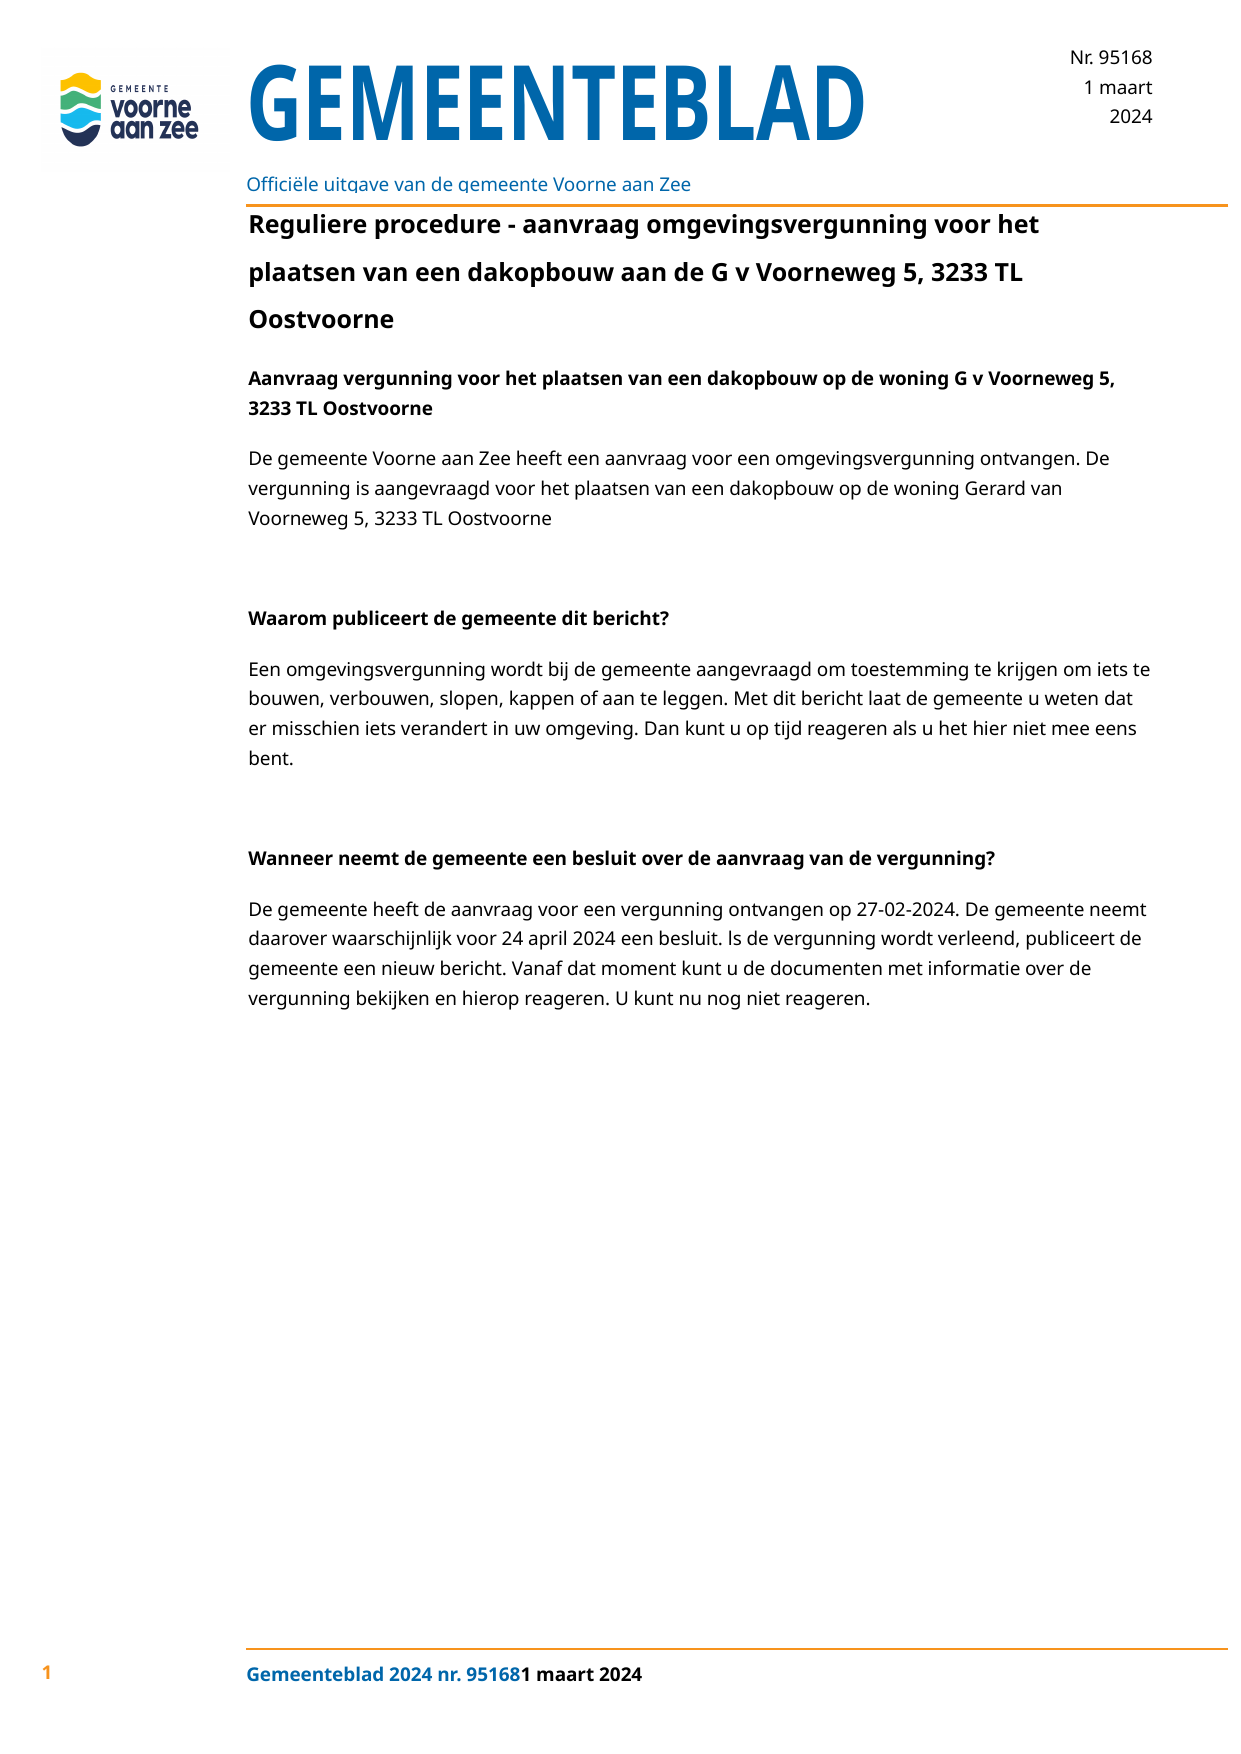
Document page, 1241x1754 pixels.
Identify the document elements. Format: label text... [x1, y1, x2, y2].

text De gemeente heeft de aanvraag voor een vergunning ontvangen op 27-02-2024. De gemeente neemt daarover waarschijnlijk voor 24 april 2024 een besluit. ls de vergunning wordt verleend, publiceert de gemeente een nieuw bericht. Vanaf dat moment kunt u de documenten met informatie over de vergunning bekijken en hierop reageren. U kunt nu nog niet reageren. [248, 896, 1152, 1010]
text Reguliere procedure - aanvraag omgevingsvergunning voor het plaatsen van een dakopbouw aan de G v Voorneweg 5, 3233 TL Oostvoorne [248, 207, 1152, 336]
text Waarom publiceert de gemeente dit bericht? [248, 606, 1152, 631]
text Wanneer neemt de gemeente een besluit over de aanvraag van de vergunning? [248, 846, 1152, 871]
text De gemeente Voorne aan Zee heeft een aanvraag voor een omgevingsvergunning ontvangen. De vergunning is aangevraagd voor het plaatsen van een dakopbouw op de woning Gerard van Voorneweg 5, 3233 TL Oostvoorne [248, 446, 1152, 530]
text Aanvraag vergunning voor het plaatsen van een dakopbouw op de woning G v Voorneweg 5, 3233 TL Oostvoorne [248, 366, 1152, 421]
picture [41, 47, 231, 172]
text Een omgevingsvergunning wordt bij de gemeente aangevraagd om toestemming te krijgen om iets te bouwen, verbouwen, slopen, kappen of aan te leggen. Met dit bericht laat de gemeente u weten dat er misschien iets verandert in uw omgeving. Dan kunt u op tijd reageren als u het hier niet mee eens bent. [248, 656, 1152, 770]
